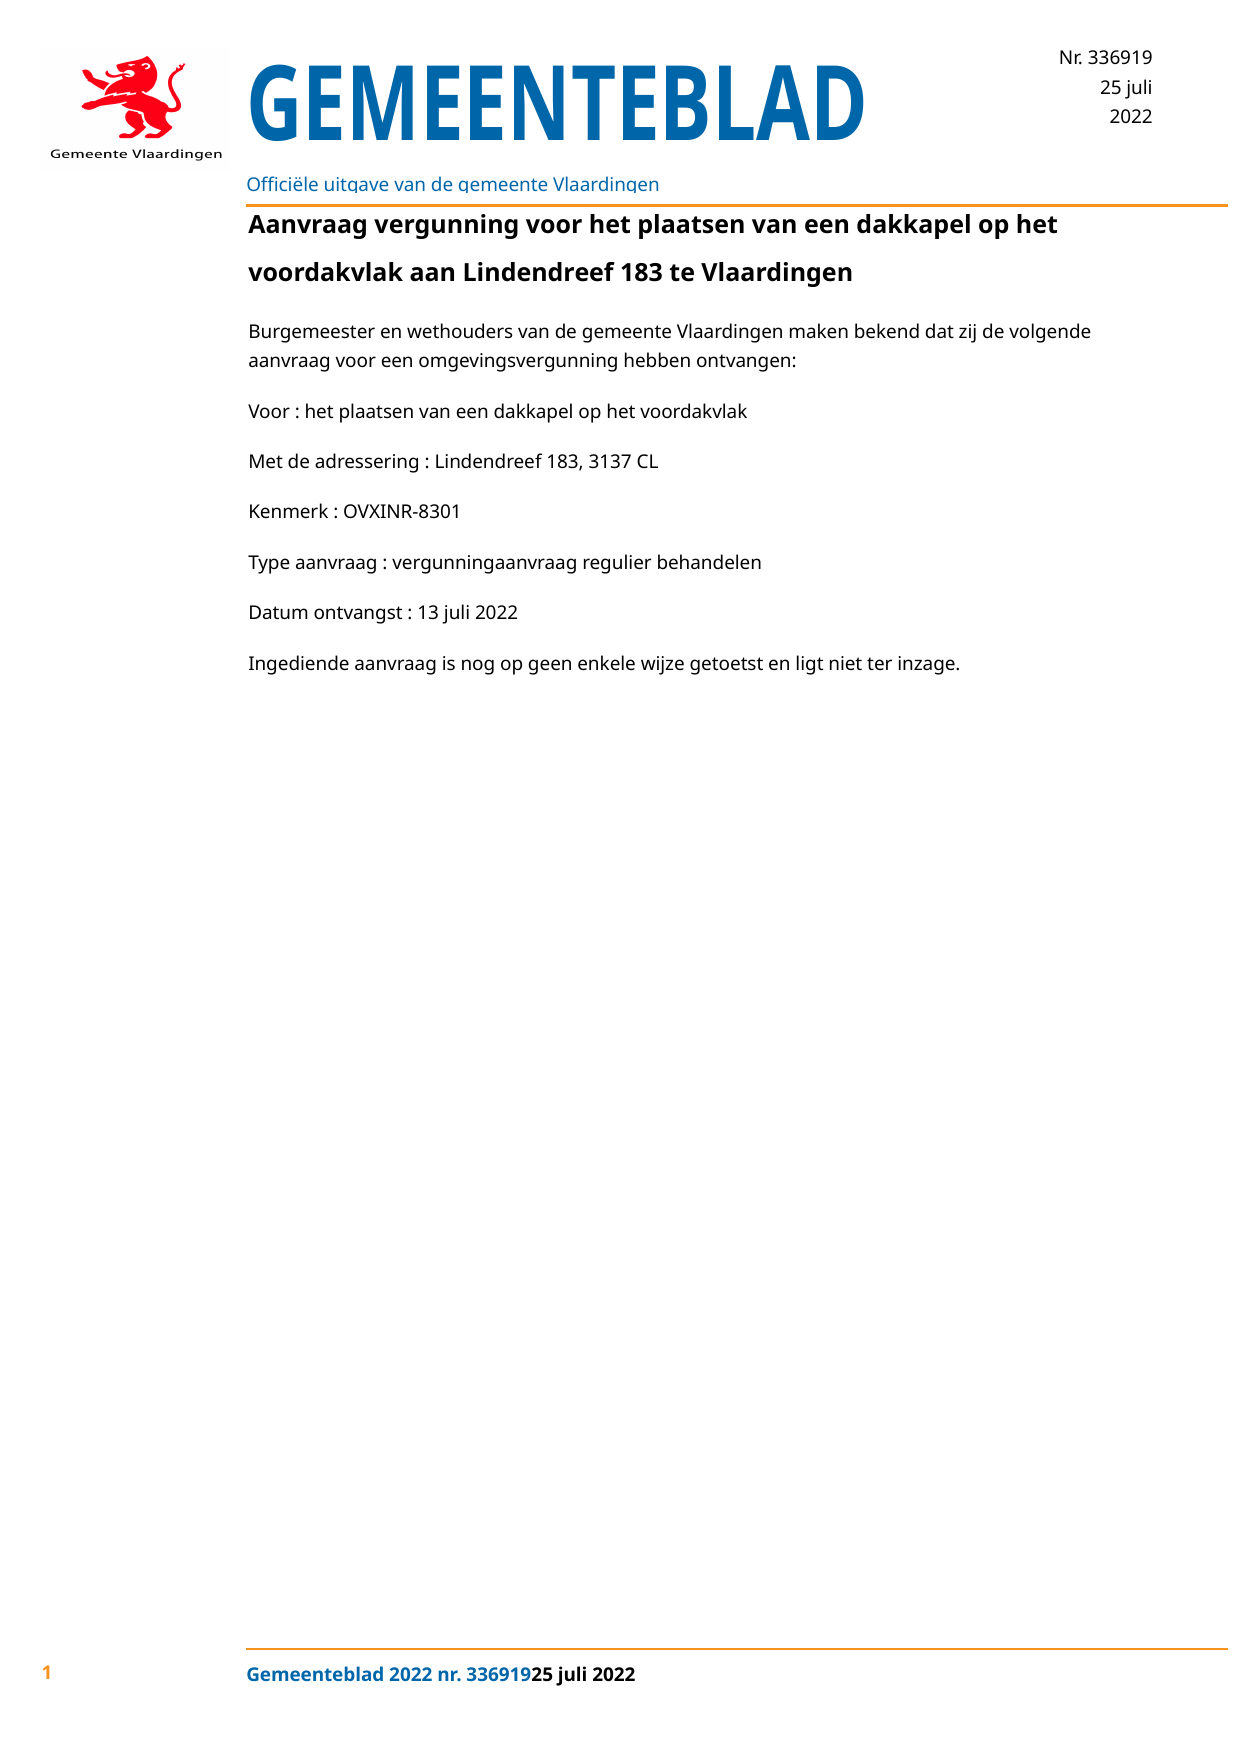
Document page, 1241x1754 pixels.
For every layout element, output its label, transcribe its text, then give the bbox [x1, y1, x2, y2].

text Burgemeester en wethouders van de gemeente Vlaardingen maken bekend dat zij de volgende aanvraag voor een omgevingsvergunning hebben ontvangen: [248, 318, 1152, 373]
text Datum ontvangst : 13 juli 2022 [248, 599, 1152, 625]
text Kenmerk : OVXINR-8301 [248, 499, 1152, 524]
text Aanvraag vergunning voor het plaatsen van een dakkapel op het voordakvlak aan Lindendreef 183 te Vlaardingen [248, 207, 1152, 288]
text Voor : het plaatsen van een dakkapel op het voordakvlak [248, 398, 1152, 424]
text Ingediende aanvraag is nog op geen enkele wijze getoetst en ligt niet ter inzage. [248, 650, 1152, 676]
text Type aanvraag : vergunningaanvraag regulier behandelen [248, 549, 1152, 575]
picture [41, 47, 231, 172]
text Met de adressering : Lindendreef 183, 3137 CL [248, 448, 1152, 474]
